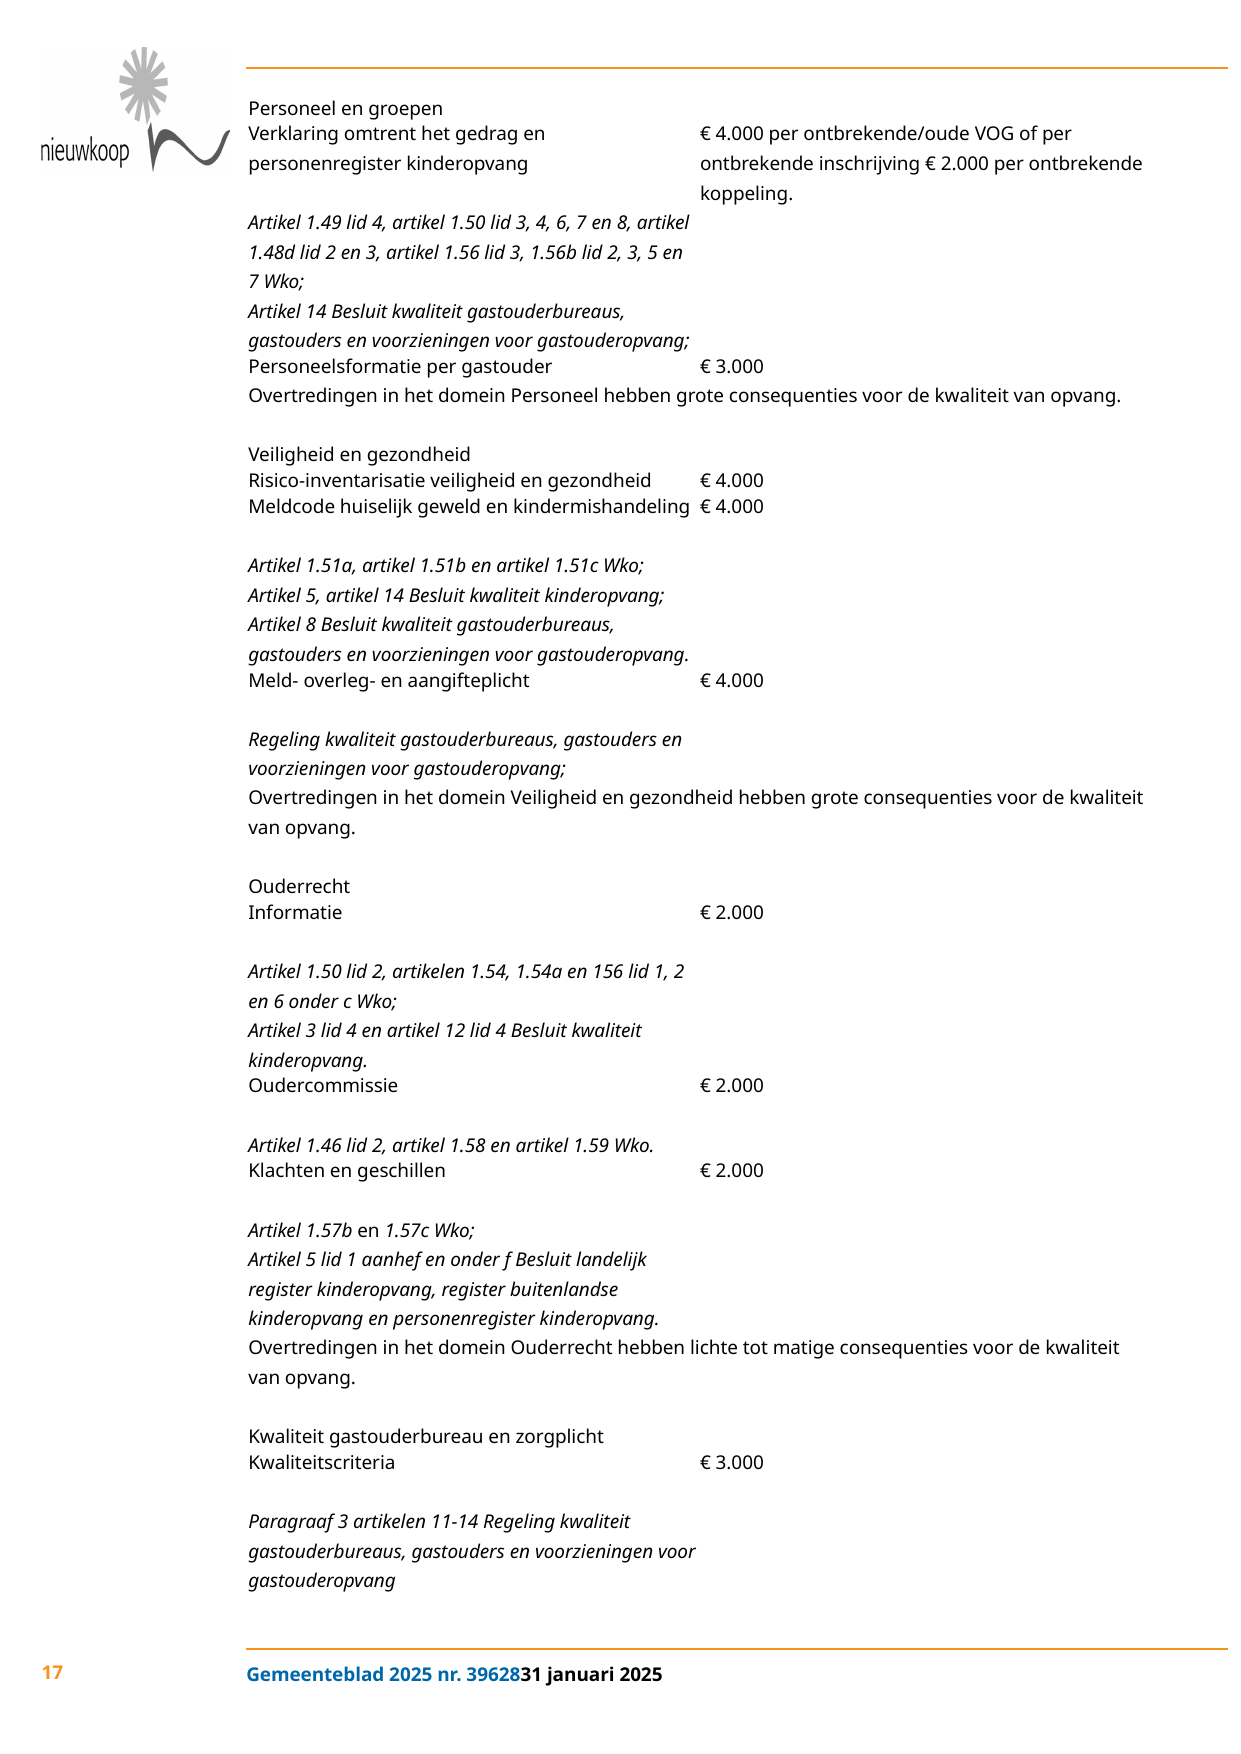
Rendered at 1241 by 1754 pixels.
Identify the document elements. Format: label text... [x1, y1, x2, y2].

table_cell Oudercommissie Artikel 1.46 lid 2, artikel 1.58 en artikel 1.59 Wko. [248, 1073, 700, 1158]
text Overtredingen in het domein Ouderrecht hebben lichte tot matige consequenties voor de kwaliteit van opvang. [248, 1334, 1152, 1390]
table_cell € 4.000 per ontbrekende/oude VOG of per ontbrekende inschrijving € 2.000 per ontbrekende koppeling. [700, 121, 1152, 353]
table_cell Informatie Artikel 1.50 lid 2, artikelen 1.54, 1.54a en 156 lid 1, 2 en 6 onder c Wko; Artikel 3 lid 4 en artikel 12 lid 4 Besluit kwaliteit kinderopvang. [248, 899, 700, 1073]
table_header Ouderrecht [248, 873, 1152, 899]
table_cell Klachten en geschillen Artikel 1.57b en 1.57c Wko; Artikel 5 lid 1 aanhef en onder f Besluit landelijk register kinderopvang, register buitenlandse kinderopvang en personenregister kinderopvang. [248, 1158, 700, 1331]
table_cell € 4.000 [700, 493, 1152, 667]
text Overtredingen in het domein Veiligheid en gezondheid hebben grote consequenties voor de kwaliteit van opvang. [248, 784, 1152, 840]
table_cell Meld- overleg- en aangifteplicht Regeling kwaliteit gastouderbureaus, gastouders en voorzieningen voor gastouderopvang; [248, 667, 700, 781]
table_cell Risico-inventarisatie veiligheid en gezondheid [248, 468, 700, 493]
table_cell € 2.000 [700, 899, 1152, 1073]
table_header Veiligheid en gezondheid [248, 442, 1152, 467]
table_cell € 4.000 [700, 468, 1152, 493]
table_cell Kwaliteitscriteria Paragraaf 3 artikelen 11-14 Regeling kwaliteit gastouderbureaus, gastouders en voorzieningen voor gastouderopvang [248, 1449, 700, 1593]
text Overtredingen in het domein Personeel hebben grote consequenties voor de kwaliteit van opvang. [248, 382, 1152, 408]
table_cell € 3.000 [700, 1449, 1152, 1593]
table_cell € 3.000 [700, 354, 1152, 379]
table_header Kwaliteit gastouderbureau en zorgplicht [248, 1423, 1152, 1449]
table_cell Meldcode huiselijk geweld en kindermishandeling Artikel 1.51a, artikel 1.51b en artikel 1.51c Wko; Artikel 5, artikel 14 Besluit kwaliteit kinderopvang; Artikel 8 Besluit kwaliteit gastouderbureaus, gastouders en voorzieningen voor gastouderopvang. [248, 493, 700, 667]
picture [41, 47, 231, 172]
table_cell € 2.000 [700, 1158, 1152, 1331]
table_cell Personeelsformatie per gastouder [248, 354, 700, 379]
table_cell € 2.000 [700, 1073, 1152, 1158]
table_cell Verklaring omtrent het gedrag en personenregister kinderopvang Artikel 1.49 lid 4, artikel 1.50 lid 3, 4, 6, 7 en 8, artikel 1.48d lid 2 en 3, artikel 1.56 lid 3, 1.56b lid 2, 3, 5 en 7 Wko; Artikel 14 Besluit kwaliteit gastouderbureaus, gastouders en voorzieningen voor gastouderopvang; [248, 121, 700, 353]
table_header Personeel en groepen [248, 95, 1152, 121]
table_cell € 4.000 [700, 667, 1152, 781]
